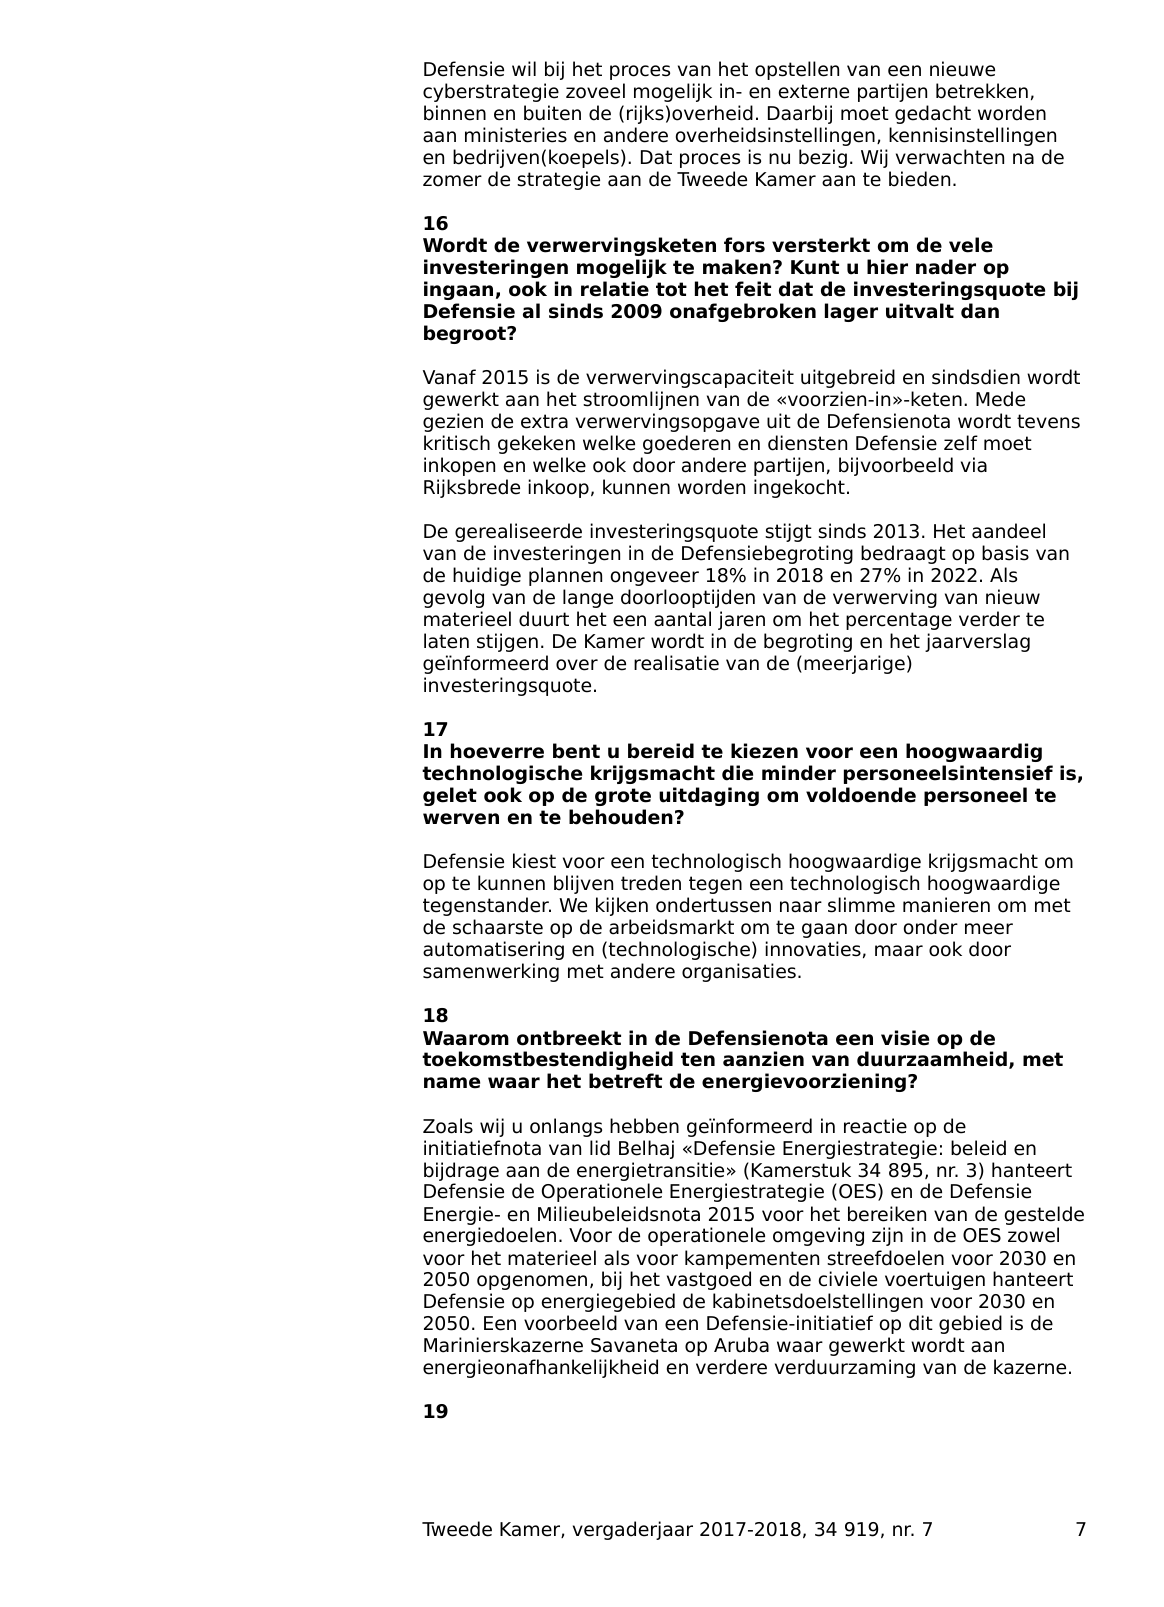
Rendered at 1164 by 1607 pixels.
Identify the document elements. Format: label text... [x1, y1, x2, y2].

text In hoeverre bent u bereid te kiezen voor een hoogwaardig technologische krijgsmacht die minder personeelsintensief is, gelet ook op de grote uitdaging om voldoende personeel te werven en te behouden? [422, 741, 1087, 829]
text Defensie wil bij het proces van het opstellen van een nieuwe cyberstrategie zoveel mogelijk in- en externe partijen betrekken, binnen en buiten de (rijks)overheid. Daarbij moet gedacht worden aan ministeries en andere overheidsinstellingen, kennisinstellingen en bedrijven(koepels). Dat proces is nu bezig. Wij verwachten na de zomer de strategie aan de Tweede Kamer aan te bieden. [422, 59, 1087, 191]
text 16 [422, 213, 1087, 235]
text De gerealiseerde investeringsquote stijgt sinds 2013. Het aandeel van de investeringen in de Defensiebegroting bedraagt op basis van de huidige plannen ongeveer 18% in 2018 en 27% in 2022. Als gevolg van de lange doorlooptijden van de verwerving van nieuw materieel duurt het een aantal jaren om het percentage verder te laten stijgen. De Kamer wordt in de begroting en het jaarverslag geïnformeerd over de realisatie van de (meerjarige) investeringsquote. [422, 521, 1087, 697]
text 17 [422, 719, 1087, 741]
text Zoals wij u onlangs hebben geïnformeerd in reactie op de initiatiefnota van lid Belhaj «Defensie Energiestrategie: beleid en bijdrage aan de energietransitie» (Kamerstuk 34 895, nr. 3) hanteert Defensie de Operationele Energiestrategie (OES) en de Defensie Energie- en Milieubeleidsnota 2015 voor het bereiken van de gestelde energiedoelen. Voor de operationele omgeving zijn in de OES zowel voor het materieel als voor kampementen streefdoelen voor 2030 en 2050 opgenomen, bij het vastgoed en de civiele voertuigen hanteert Defensie op energiegebied de kabinetsdoelstellingen voor 2030 en 2050. Een voorbeeld van een Defensie-initiatief op dit gebied is de Marinierskazerne Savaneta op Aruba waar gewerkt wordt aan energieonafhankelijkheid en verdere verduurzaming van de kazerne. [422, 1116, 1087, 1379]
text Waarom ontbreekt in de Defensienota een visie op de toekomstbestendigheid ten aanzien van duurzaamheid, met name waar het betreft de energievoorziening? [422, 1027, 1087, 1093]
text Defensie kiest voor een technologisch hoogwaardige krijgsmacht om op te kunnen blijven treden tegen een technologisch hoogwaardige tegenstander. We kijken ondertussen naar slimme manieren om met de schaarste op de arbeidsmarkt om te gaan door onder meer automatisering en (technologische) innovaties, maar ook door samenwerking met andere organisaties. [422, 851, 1087, 983]
text 19 [422, 1401, 1087, 1423]
text 18 [422, 1005, 1087, 1027]
text Vanaf 2015 is de verwervingscapaciteit uitgebreid en sindsdien wordt gewerkt aan het stroomlijnen van de «voorzien-in»-keten. Mede gezien de extra verwervingsopgave uit de Defensienota wordt tevens kritisch gekeken welke goederen en diensten Defensie zelf moet inkopen en welke ook door andere partijen, bijvoorbeeld via Rijksbrede inkoop, kunnen worden ingekocht. [422, 367, 1087, 499]
text Wordt de verwervingsketen fors versterkt om de vele investeringen mogelijk te maken? Kunt u hier nader op ingaan, ook in relatie tot het feit dat de investeringsquote bij Defensie al sinds 2009 onafgebroken lager uitvalt dan begroot? [422, 235, 1087, 345]
